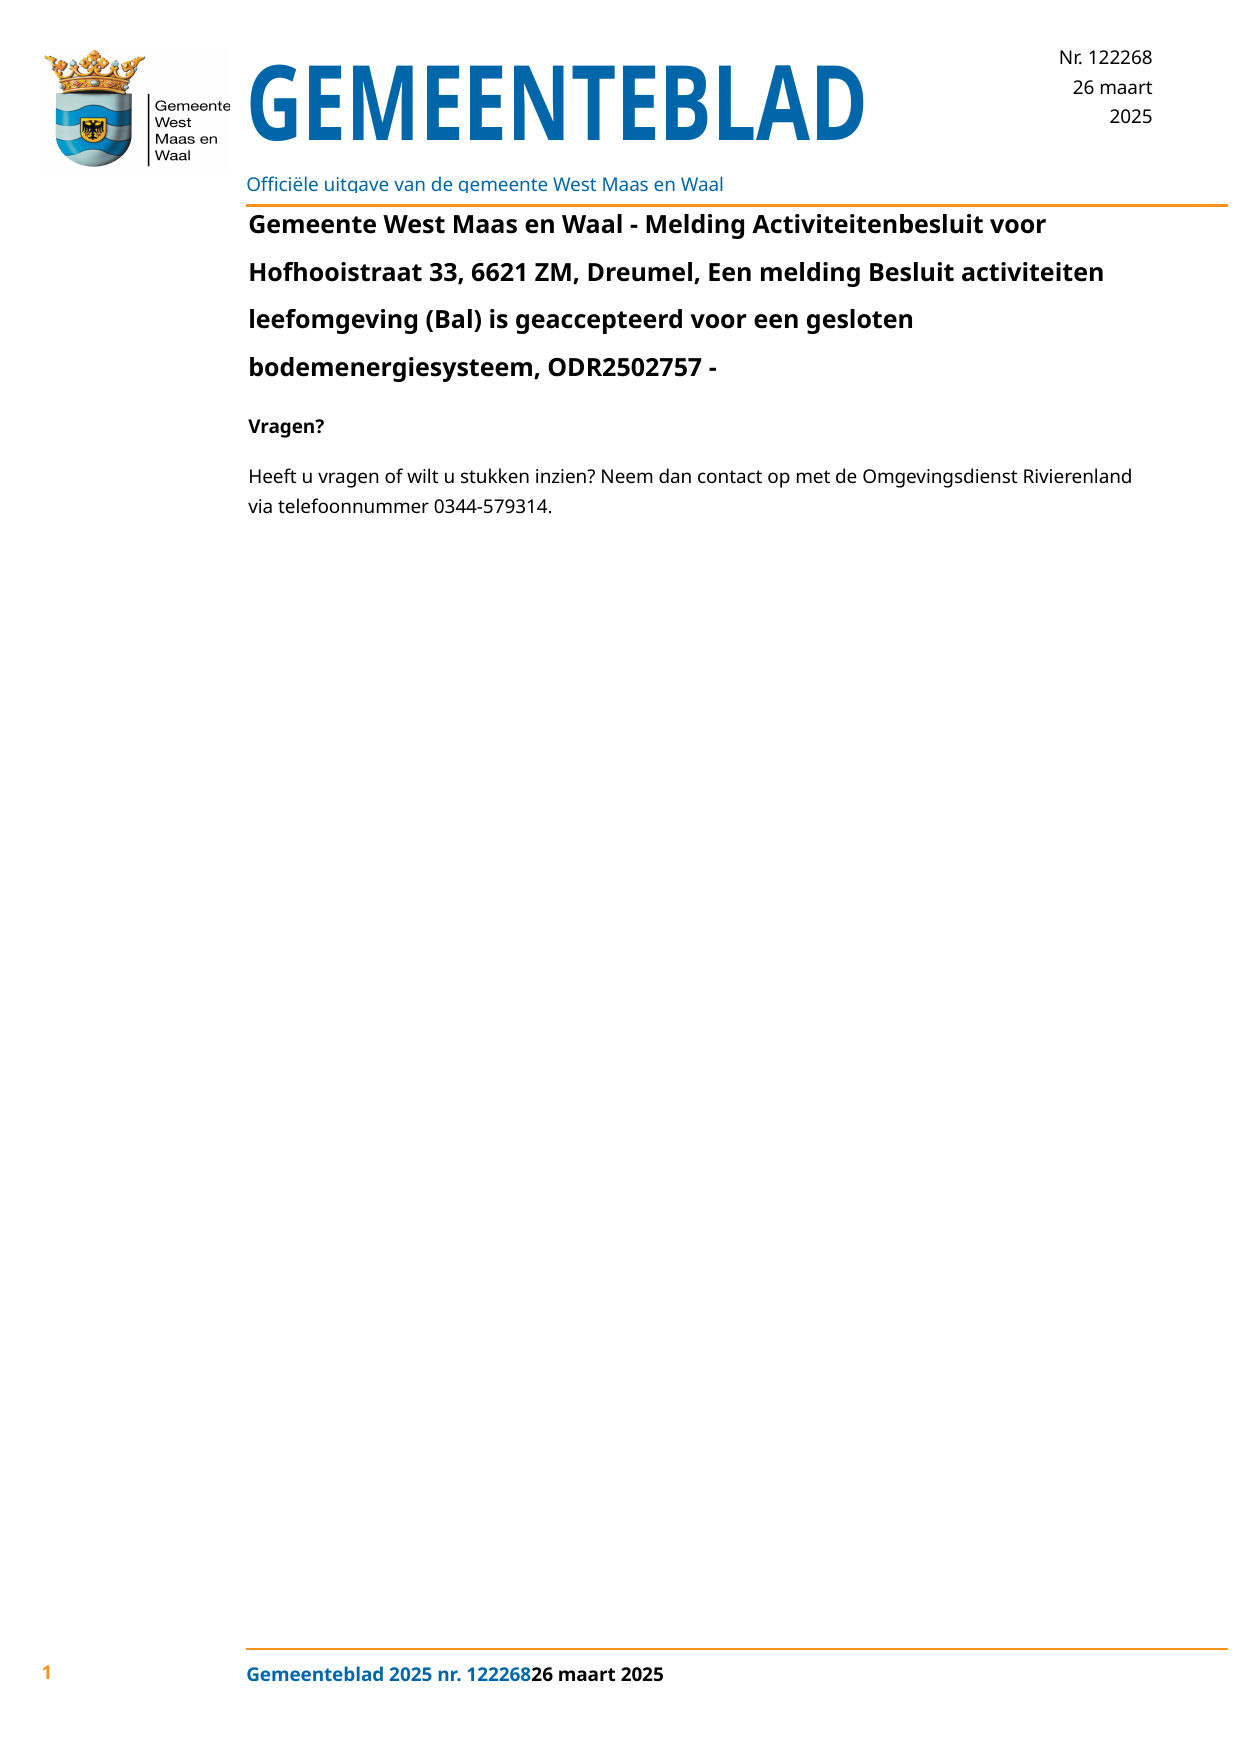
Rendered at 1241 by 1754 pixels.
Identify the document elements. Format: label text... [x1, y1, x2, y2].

text Vragen? [248, 413, 1152, 439]
text Heeft u vragen of wilt u stukken inzien? Neem dan contact op met de Omgevingsdienst Rivierenland via telefoonnummer 0344-579314. [248, 463, 1152, 519]
text Gemeente West Maas en Waal - Melding Activiteitenbesluit voor Hofhooistraat 33, 6621 ZM, Dreumel, Een melding Besluit activiteiten leefomgeving (Bal) is geaccepteerd voor een gesloten bodemenergiesysteem, ODR2502757 - [248, 207, 1152, 384]
picture [41, 47, 231, 172]
